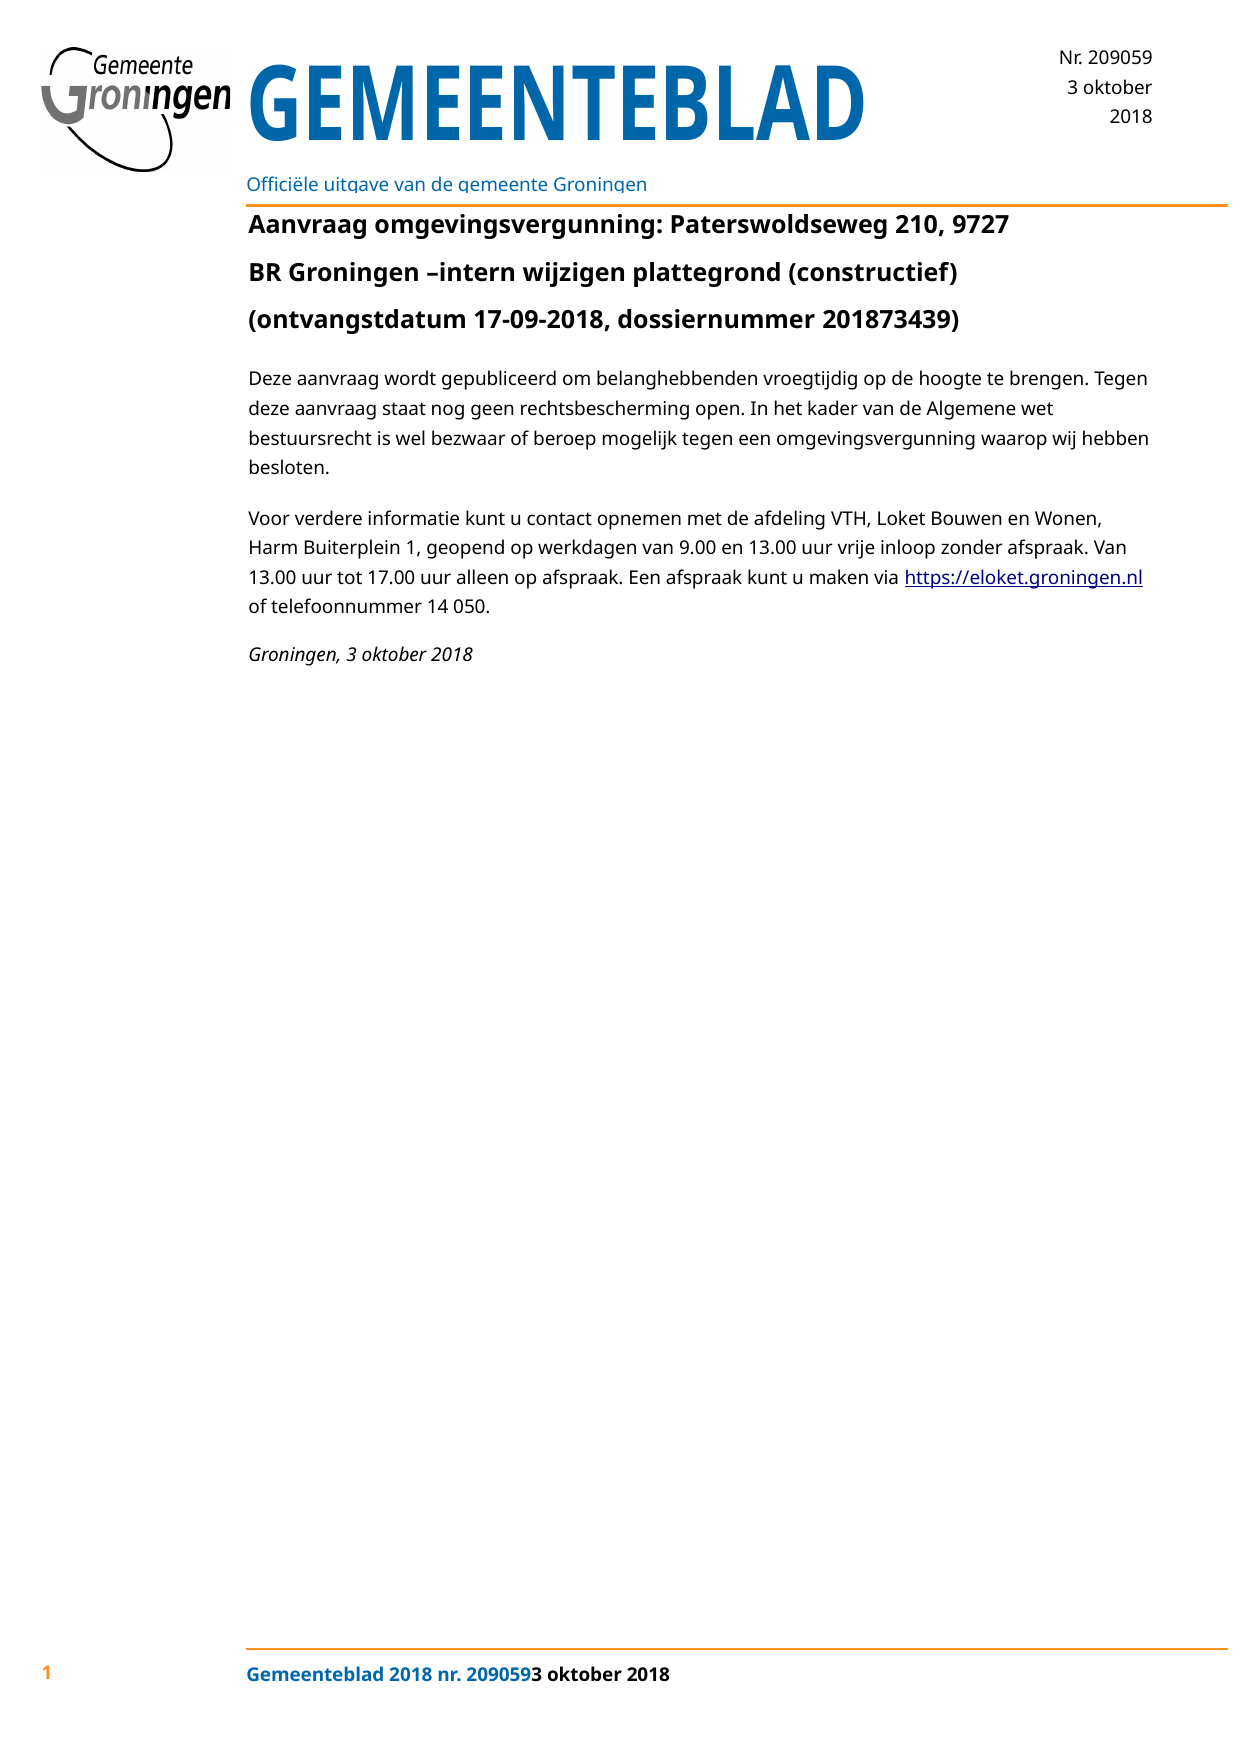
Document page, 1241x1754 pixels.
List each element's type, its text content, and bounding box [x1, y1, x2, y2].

text Aanvraag omgevingsvergunning: Paterswoldseweg 210, 9727 BR Groningen –intern wijzigen plattegrond (constructief) (ontvangstdatum 17-09-2018, dossiernummer 201873439) [248, 207, 1152, 336]
text Voor verdere informatie kunt u contact opnemen met de afdeling VTH, Loket Bouwen en Wonen, Harm Buiterplein 1, geopend op werkdagen van 9.00 en 13.00 uur vrije inloop zonder afspraak. Van 13.00 uur tot 17.00 uur alleen op afspraak. Een afspraak kunt u maken via https://eloket.groningen.nl of telefoonnummer 14 050. [248, 505, 1152, 619]
text Groningen, 3 oktober 2018 [248, 641, 1152, 667]
picture [41, 47, 231, 172]
text Deze aanvraag wordt gepubliceerd om belanghebbenden vroegtijdig op de hoogte te brengen. Tegen deze aanvraag staat nog geen rechtsbescherming open. In het kader van de Algemene wet bestuursrecht is wel bezwaar of beroep mogelijk tegen een omgevingsvergunning waarop wij hebben besloten. [248, 366, 1152, 480]
